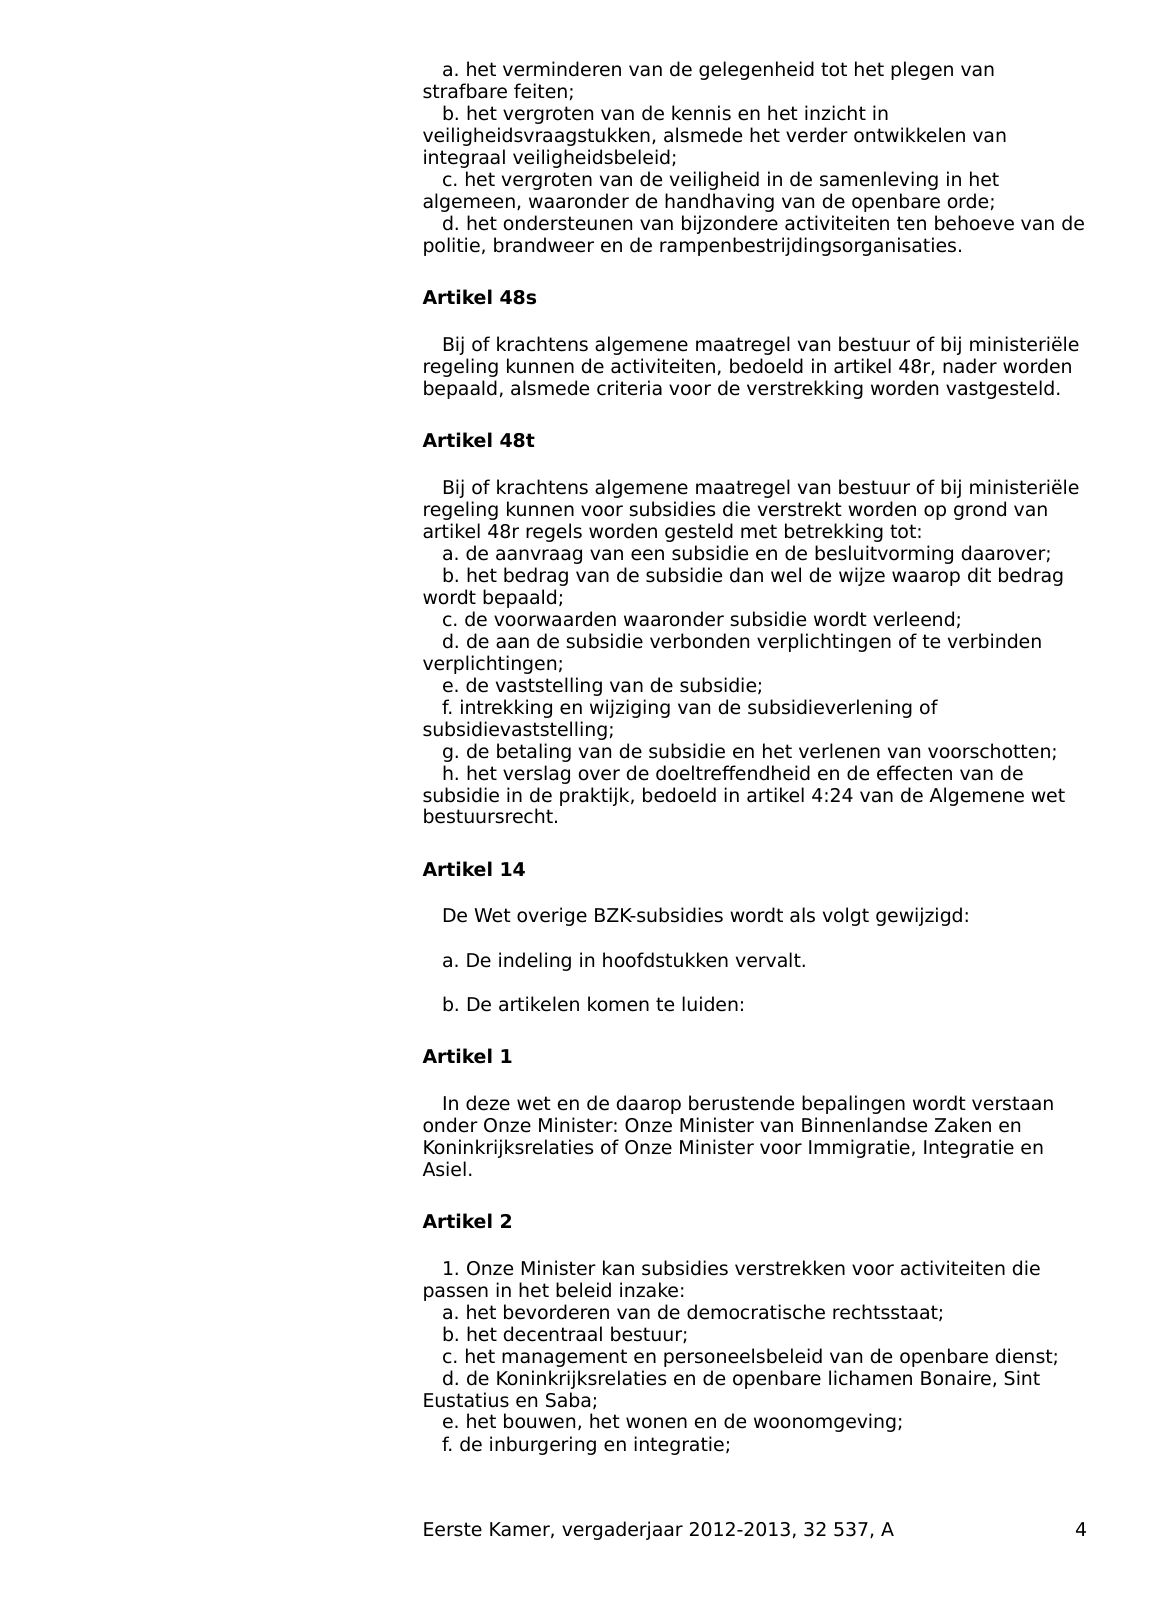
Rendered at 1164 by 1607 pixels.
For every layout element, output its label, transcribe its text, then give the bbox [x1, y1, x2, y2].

text a. De indeling in hoofdstukken vervalt. [422, 949, 1087, 972]
text b. het vergroten van de kennis en het inzicht in veiligheidsvraagstukken, alsmede het verder ontwikkelen van integraal veiligheidsbeleid; [422, 103, 1087, 169]
text De Wet overige BZK-subsidies wordt als volgt gewijzigd: [422, 905, 1087, 927]
text c. de voorwaarden waaronder subsidie wordt verleend; [422, 609, 1087, 631]
text Bij of krachtens algemene maatregel van bestuur of bij ministeriële regeling kunnen de activiteiten, bedoeld in artikel 48r, nader worden bepaald, alsmede criteria voor de verstrekking worden vastgesteld. [422, 334, 1087, 400]
subtitle Artikel 48s [422, 287, 1087, 309]
text a. het bevorderen van de democratische rechtsstaat; [422, 1302, 1087, 1323]
text g. de betaling van de subsidie en het verlenen van voorschotten; [422, 741, 1087, 762]
text c. het management en personeelsbeleid van de openbare dienst; [422, 1346, 1087, 1367]
text e. het bouwen, het wonen en de woonomgeving; [422, 1411, 1087, 1433]
subtitle Artikel 14 [422, 858, 1087, 880]
subtitle Artikel 1 [422, 1046, 1087, 1068]
text a. de aanvraag van een subsidie en de besluitvorming daarover; [422, 543, 1087, 565]
text f. de inburgering en integratie; [422, 1433, 1087, 1455]
text f. intrekking en wijziging van de subsidieverlening of subsidievaststelling; [422, 697, 1087, 741]
text Bij of krachtens algemene maatregel van bestuur of bij ministeriële regeling kunnen voor subsidies die verstrekt worden op grond van artikel 48r regels worden gesteld met betrekking tot: [422, 477, 1087, 543]
text b. De artikelen komen te luiden: [422, 994, 1087, 1016]
subtitle Artikel 2 [422, 1211, 1087, 1233]
text h. het verslag over de doeltreffendheid en de effecten van de subsidie in de praktijk, bedoeld in artikel 4:24 van de Algemene wet bestuursrecht. [422, 762, 1087, 828]
text d. de Koninkrijksrelaties en de openbare lichamen Bonaire, Sint Eustatius en Saba; [422, 1367, 1087, 1411]
subtitle Artikel 48t [422, 430, 1087, 452]
text b. het decentraal bestuur; [422, 1323, 1087, 1346]
text b. het bedrag van de subsidie dan wel de wijze waarop dit bedrag wordt bepaald; [422, 565, 1087, 609]
text c. het vergroten van de veiligheid in de samenleving in het algemeen, waaronder de handhaving van de openbare orde; [422, 169, 1087, 213]
text d. de aan de subsidie verbonden verplichtingen of te verbinden verplichtingen; [422, 631, 1087, 674]
text 1. Onze Minister kan subsidies verstrekken voor activiteiten die passen in het beleid inzake: [422, 1258, 1087, 1302]
text e. de vaststelling van de subsidie; [422, 674, 1087, 697]
text a. het verminderen van de gelegenheid tot het plegen van strafbare feiten; [422, 59, 1087, 103]
text In deze wet en de daarop berustende bepalingen wordt verstaan onder Onze Minister: Onze Minister van Binnenlandse Zaken en Koninkrijksrelaties of Onze Minister voor Immigratie, Integratie en Asiel. [422, 1093, 1087, 1181]
text d. het ondersteunen van bijzondere activiteiten ten behoeve van de politie, brandweer en de rampenbestrijdingsorganisaties. [422, 213, 1087, 257]
